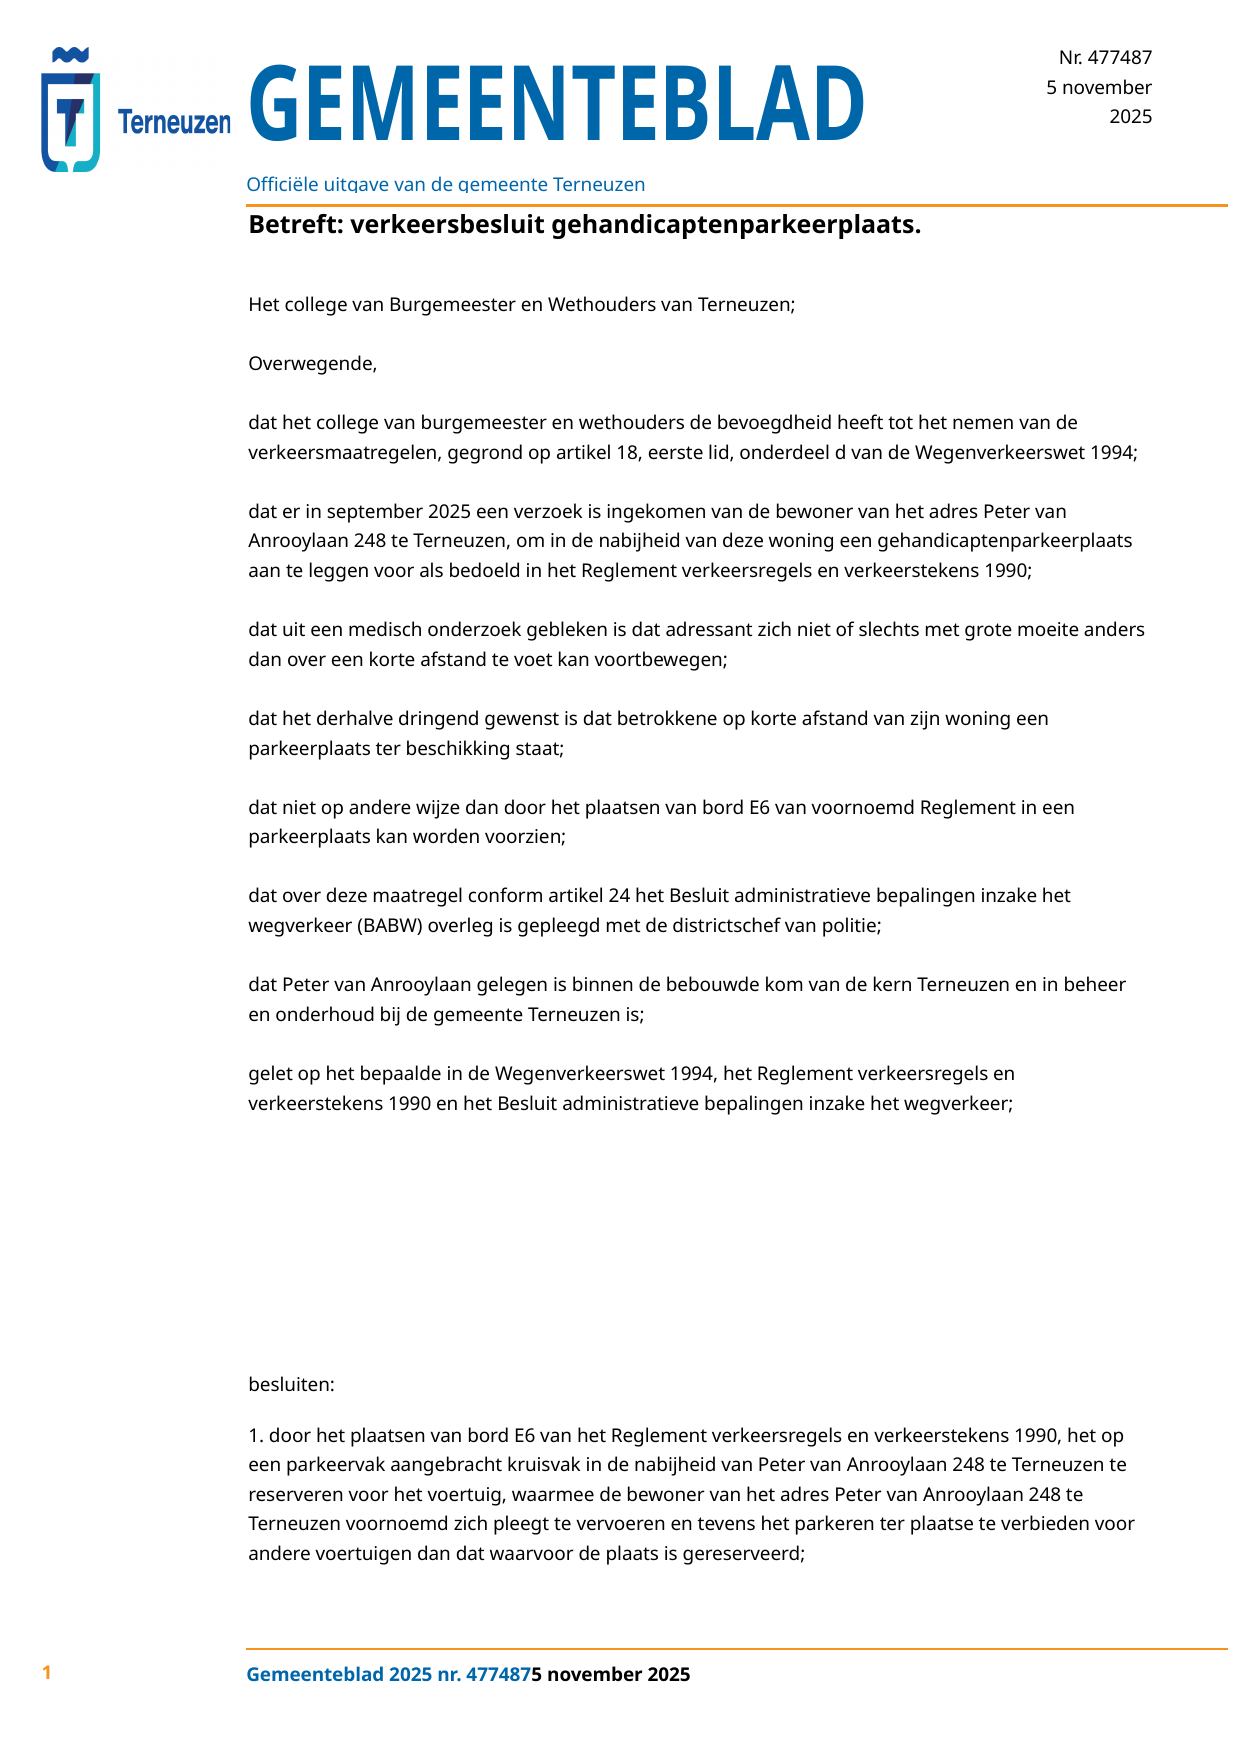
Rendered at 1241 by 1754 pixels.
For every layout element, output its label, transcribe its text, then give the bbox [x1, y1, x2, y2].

text dat er in september 2025 een verzoek is ingekomen van de bewoner van het adres Peter van Anrooylaan 248 te Terneuzen, om in de nabijheid van deze woning een gehandicaptenparkeerplaats aan te leggen voor als bedoeld in het Reglement verkeersregels en verkeerstekens 1990; [248, 498, 1152, 583]
text dat het derhalve dringend gewenst is dat betrokkene op korte afstand van zijn woning een parkeerplaats ter beschikking staat; [248, 705, 1152, 761]
text dat over deze maatregel conform artikel 24 het Besluit administratieve bepalingen inzake het wegverkeer (BABW) overleg is gepleegd met de districtschef van politie; [248, 883, 1152, 938]
text dat uit een medisch onderzoek gebleken is dat adressant zich niet of slechts met grote moeite anders dan over een korte afstand te voet kan voortbewegen; [248, 616, 1152, 672]
text Betreft: verkeersbesluit gehandicaptenparkeerplaats. [248, 207, 1152, 241]
text gelet op het bepaalde in de Wegenverkeerswet 1994, het Reglement verkeersregels en verkeerstekens 1990 en het Besluit administratieve bepalingen inzake het wegverkeer; [248, 1060, 1152, 1116]
text dat Peter van Anrooylaan gelegen is binnen de bebouwde kom van de kern Terneuzen en in beheer en onderhoud bij de gemeente Terneuzen is; [248, 971, 1152, 1027]
text 1. door het plaatsen van bord E6 van het Reglement verkeersregels en verkeerstekens 1990, het op een parkeervak aangebracht kruisvak in de nabijheid van Peter van Anrooylaan 248 te Terneuzen te reserveren voor het voertuig, waarmee de bewoner van het adres Peter van Anrooylaan 248 te Terneuzen voornoemd zich pleegt te vervoeren en tevens het parkeren ter plaatse te verbieden voor andere voertuigen dan dat waarvoor de plaats is gereserveerd; [248, 1422, 1152, 1566]
picture [41, 47, 231, 172]
text Het college van Burgemeester en Wethouders van Terneuzen; [248, 291, 1152, 317]
text besluiten: [248, 1371, 1152, 1397]
text dat het college van burgemeester en wethouders de bevoegdheid heeft tot het nemen van de verkeersmaatregelen, gegrond op artikel 18, eerste lid, onderdeel d van de Wegenverkeerswet 1994; [248, 409, 1152, 465]
text dat niet op andere wijze dan door het plaatsen van bord E6 van voornoemd Reglement in een parkeerplaats kan worden voorzien; [248, 794, 1152, 849]
text Overwegende, [248, 350, 1152, 376]
